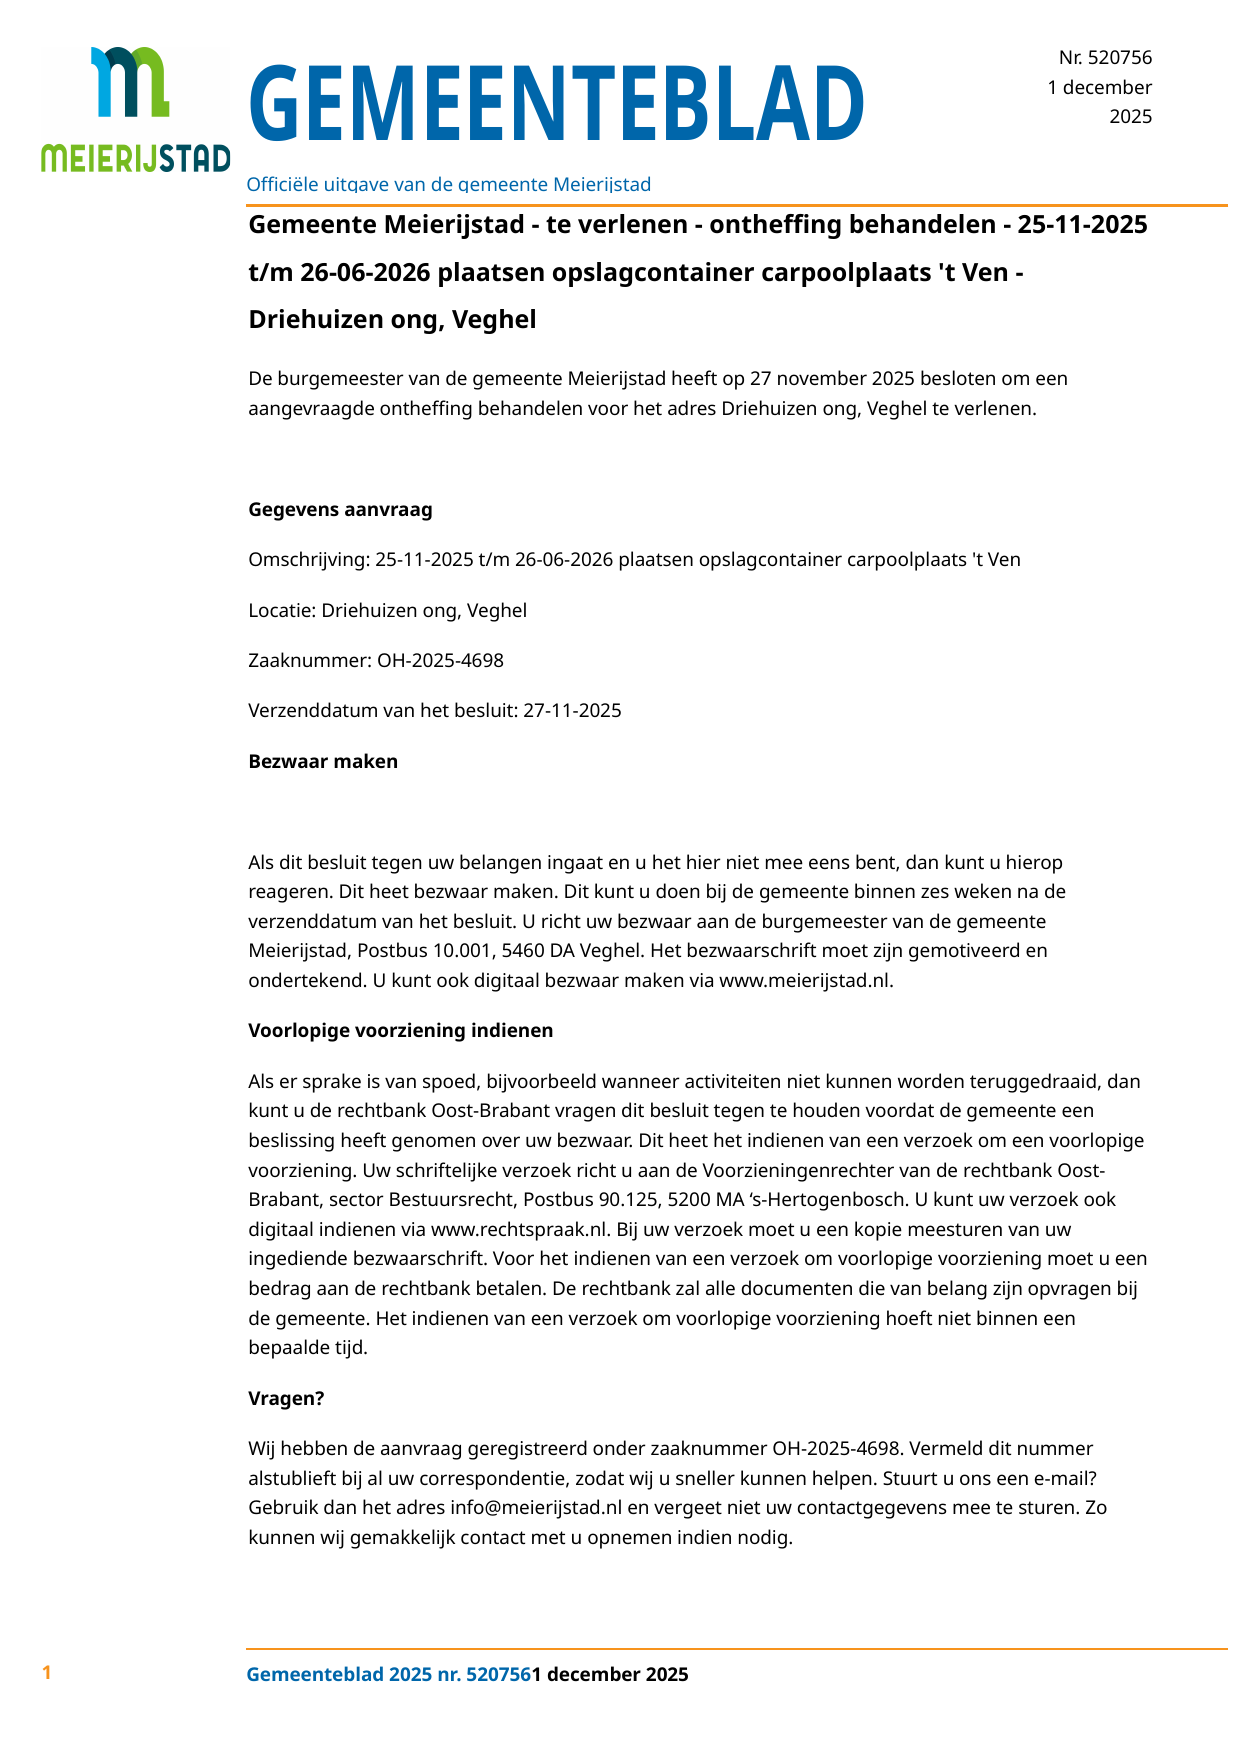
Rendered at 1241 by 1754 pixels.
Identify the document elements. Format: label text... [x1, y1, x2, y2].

text Wij hebben de aanvraag geregistreerd onder zaaknummer OH-2025-4698. Vermeld dit nummer alstublieft bij al uw correspondentie, zodat wij u sneller kunnen helpen. Stuurt u ons een e-mail? Gebruik dan het adres info@meierijstad.nl en vergeet niet uw contactgegevens mee te sturen. Zo kunnen wij gemakkelijk contact met u opnemen indien nodig. [248, 1435, 1152, 1549]
text Verzenddatum van het besluit: 27-11-2025 [248, 698, 1152, 723]
text De burgemeester van de gemeente Meierijstad heeft op 27 november 2025 besloten om een aangevraagde ontheffing behandelen voor het adres Driehuizen ong, Veghel te verlenen. [248, 366, 1152, 421]
text Locatie: Driehuizen ong, Veghel [248, 597, 1152, 622]
text Voorlopige voorziening indienen [248, 1018, 1152, 1043]
text Bezwaar maken [248, 748, 1152, 774]
text Vragen? [248, 1385, 1152, 1410]
text Omschrijving: 25-11-2025 t/m 26-06-2026 plaatsen opslagcontainer carpoolplaats 't Ven [248, 546, 1152, 572]
picture [41, 47, 231, 172]
text Gegevens aanvraag [248, 496, 1152, 522]
text Als er sprake is van spoed, bijvoorbeeld wanneer activiteiten niet kunnen worden teruggedraaid, dan kunt u de rechtbank Oost-Brabant vragen dit besluit tegen te houden voordat de gemeente een beslissing heeft genomen over uw bezwaar. Dit heet het indienen van een verzoek om een voorlopige voorziening. Uw schriftelijke verzoek richt u aan de Voorzieningenrechter van de rechtbank Oost-Brabant, sector Bestuursrecht, Postbus 90.125, 5200 MA ‘s-Hertogenbosch. U kunt uw verzoek ook digitaal indienen via www.rechtspraak.nl. Bij uw verzoek moet u een kopie meesturen van uw ingediende bezwaarschrift. Voor het indienen van een verzoek om voorlopige voorziening moet u een bedrag aan de rechtbank betalen. De rechtbank zal alle documenten die van belang zijn opvragen bij de gemeente. Het indienen van een verzoek om voorlopige voorziening hoeft niet binnen een bepaalde tijd. [248, 1068, 1152, 1360]
text Gemeente Meierijstad - te verlenen - ontheffing behandelen - 25-11-2025 t/m 26-06-2026 plaatsen opslagcontainer carpoolplaats 't Ven - Driehuizen ong, Veghel [248, 207, 1152, 336]
text Als dit besluit tegen uw belangen ingaat en u het hier niet mee eens bent, dan kunt u hierop reageren. Dit heet bezwaar maken. Dit kunt u doen bij de gemeente binnen zes weken na de verzenddatum van het besluit. U richt uw bezwaar aan de burgemeester van de gemeente Meierijstad, Postbus 10.001, 5460 DA Veghel. Het bezwaarschrift moet zijn gemotiveerd en ondertekend. U kunt ook digitaal bezwaar maken via www.meierijstad.nl. [248, 849, 1152, 993]
text Zaaknummer: OH-2025-4698 [248, 647, 1152, 673]
